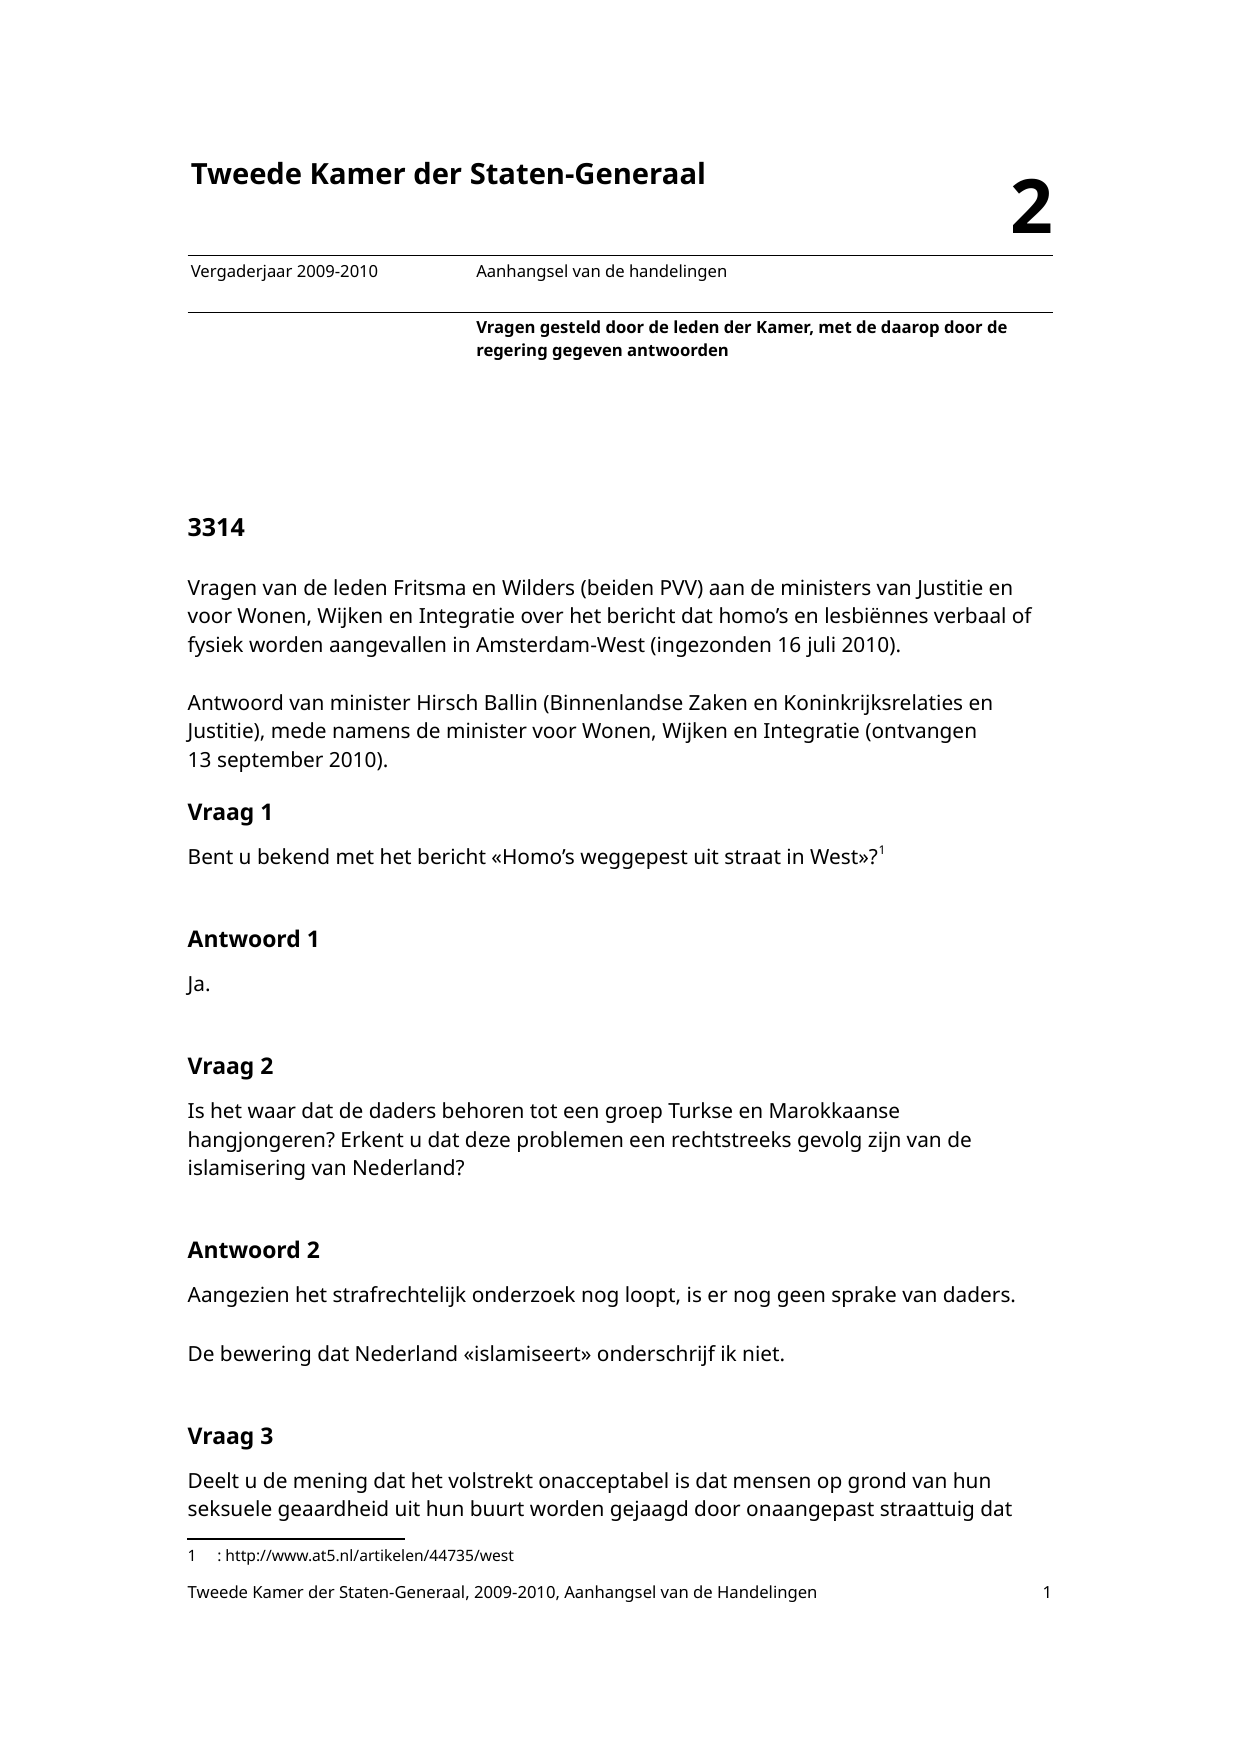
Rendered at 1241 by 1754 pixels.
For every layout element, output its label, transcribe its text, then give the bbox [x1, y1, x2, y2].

subtitle Antwoord 1 [187, 923, 1053, 954]
table_header 2 [880, 150, 1053, 255]
text : http://www.at5.nl/artikelen/44735/west [187, 1538, 1053, 1566]
text 3314 [187, 509, 1053, 543]
table_header Tweede Kamer der Staten-Generaal [188, 150, 879, 255]
subtitle Vraag 3 [187, 1420, 1053, 1451]
table_cell Vergaderjaar 2009-2010 [188, 256, 473, 312]
table_cell Vragen gesteld door de leden der Kamer, met de daarop door de regering gegeven antwoorden [473, 313, 1053, 361]
text Ja. [187, 969, 1053, 997]
text Aangezien het strafrechtelijk onderzoek nog loopt, is er nog geen sprake van daders. [187, 1280, 1053, 1309]
subtitle Vraag 1 [187, 796, 1053, 827]
text Is het waar dat de daders behoren tot een groep Turkse en Marokkaanse hangjongeren? Erkent u dat deze problemen een rechtstreeks gevolg zijn van de islamisering van Nederland? [187, 1096, 1053, 1182]
table_cell [188, 313, 473, 361]
text De bewering dat Nederland «islamiseert» onderschrijf ik niet. [187, 1339, 1053, 1367]
text Deelt u de mening dat het volstrekt onacceptabel is dat mensen op grond van hun seksuele geaardheid uit hun buurt worden gejaagd door onaangepast straattuig dat [187, 1466, 1053, 1523]
subtitle Vraag 2 [187, 1050, 1053, 1081]
subtitle Antwoord 2 [187, 1234, 1053, 1265]
text Vragen van de leden Fritsma en Wilders (beiden PVV) aan de ministers van Justitie en voor Wonen, Wijken en Integratie over het bericht dat homo’s en lesbiënnes verbaal of fysiek worden aangevallen in Amsterdam-West (ingezonden 16 juli 2010). [187, 573, 1053, 658]
text Bent u bekend met het bericht «Homo’s weggepest uit straat in West»? [187, 842, 1053, 870]
text Antwoord van minister Hirsch Ballin (Binnenlandse Zaken en Koninkrijksrelaties en Justitie), mede namens de minister voor Wonen, Wijken en Integratie (ontvangen 13 september 2010). [187, 688, 1053, 773]
table_cell Aanhangsel van de handelingen [473, 256, 1053, 312]
